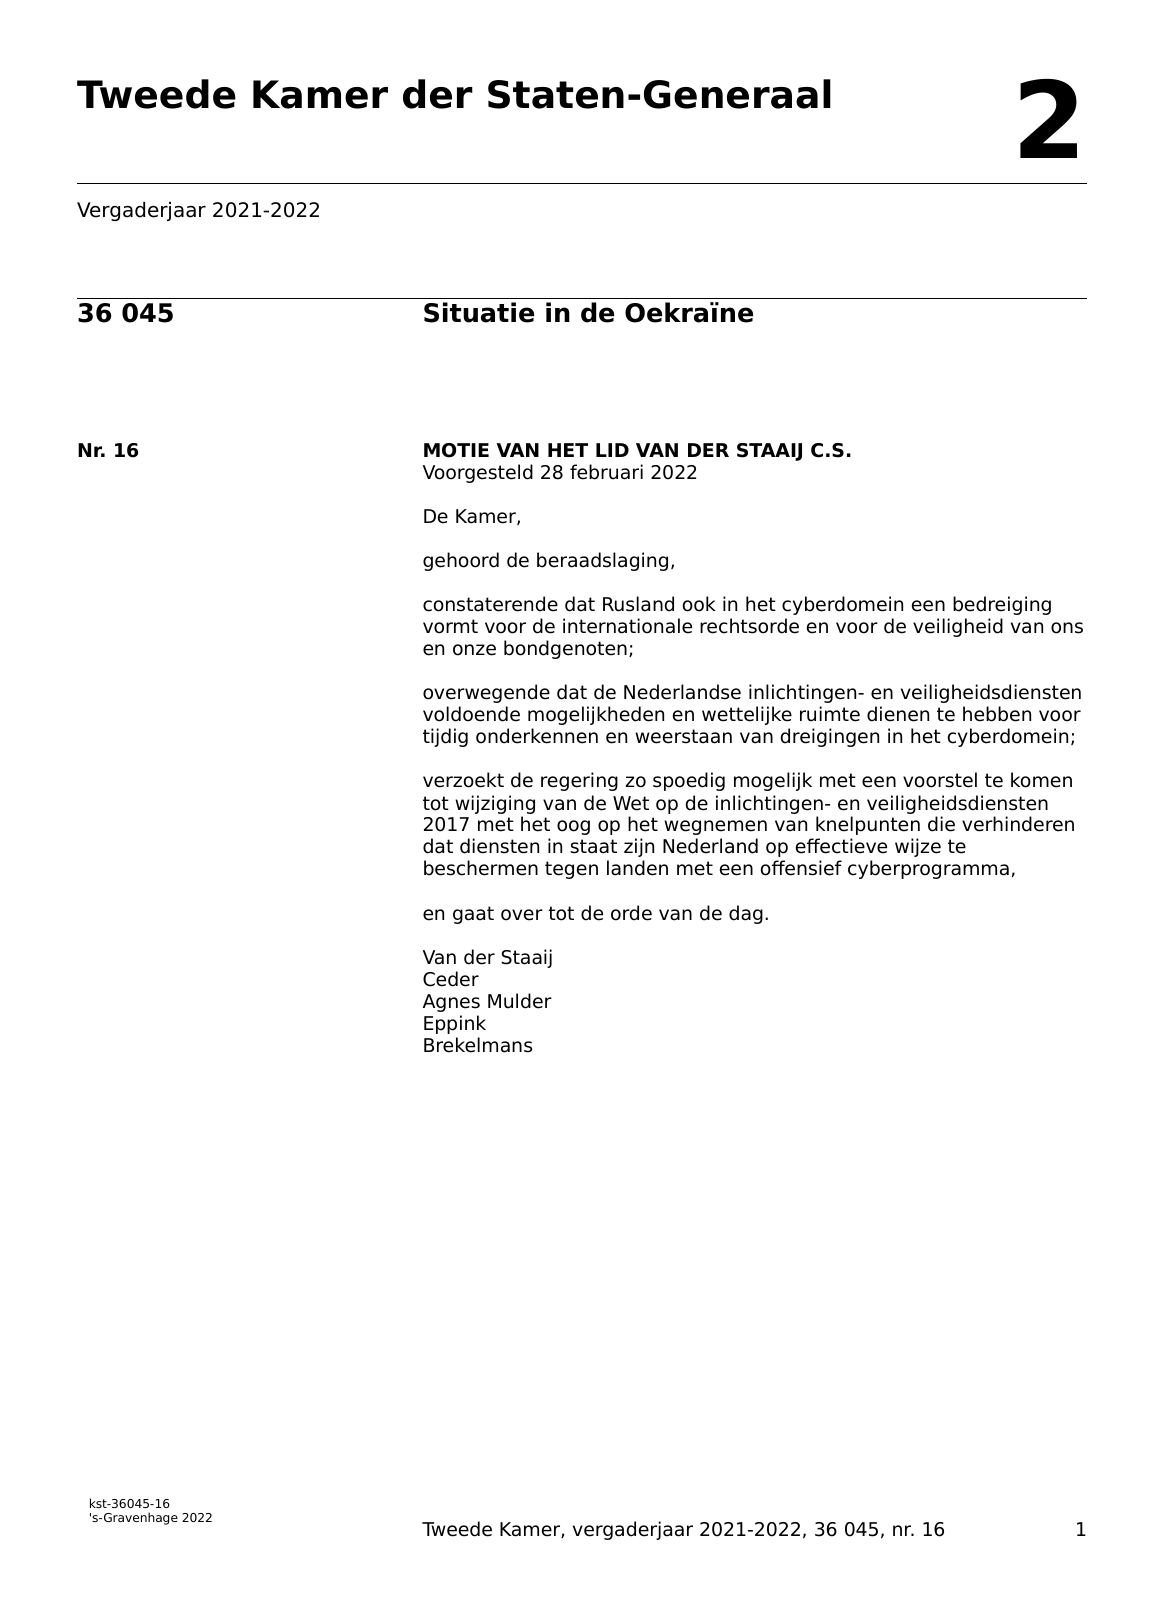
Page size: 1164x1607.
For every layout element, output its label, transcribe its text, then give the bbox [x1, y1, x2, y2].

text Agnes Mulder [422, 991, 1087, 1013]
text en gaat over tot de orde van de dag. [422, 902, 1087, 924]
text kst-36045-16 [88, 1497, 323, 1511]
table_cell Vergaderjaar 2021-2022 [77, 184, 1087, 298]
text Ceder [422, 969, 1087, 991]
table_header Tweede Kamer der Staten-Generaal [77, 59, 886, 183]
text Brekelmans [422, 1034, 1087, 1057]
text constaterende dat Rusland ook in het cyberdomein een bedreiging vormt voor de internationale rechtsorde en voor de veiligheid van ons en onze bondgenoten; [422, 594, 1087, 660]
text gehoord de beraadslaging, [422, 550, 1087, 572]
text Voorgesteld 28 februari 2022 [422, 462, 1087, 484]
table_header 2 [886, 59, 1087, 183]
text verzoekt de regering zo spoedig mogelijk met een voorstel te komen tot wijziging van de Wet op de inlichtingen- en veiligheidsdiensten 2017 met het oog op het wegnemen van knelpunten die verhinderen dat diensten in staat zijn Nederland op effectieve wijze te beschermen tegen landen met een offensief cyberprogramma, [422, 770, 1087, 880]
subtitle 36 045 Situatie in de Oekraïne [77, 299, 1087, 329]
text Eppink [422, 1013, 1087, 1034]
subtitle Nr. 16 MOTIE VAN HET LID VAN DER STAAIJ C.S. [77, 440, 1087, 462]
text 's-Gravenhage 2022 [88, 1511, 323, 1525]
text overwegende dat de Nederlandse inlichtingen- en veiligheidsdiensten voldoende mogelijkheden en wettelijke ruimte dienen te hebben voor tijdig onderkennen en weerstaan van dreigingen in het cyberdomein; [422, 682, 1087, 748]
text Van der Staaij [422, 947, 1087, 969]
text De Kamer, [422, 506, 1087, 528]
